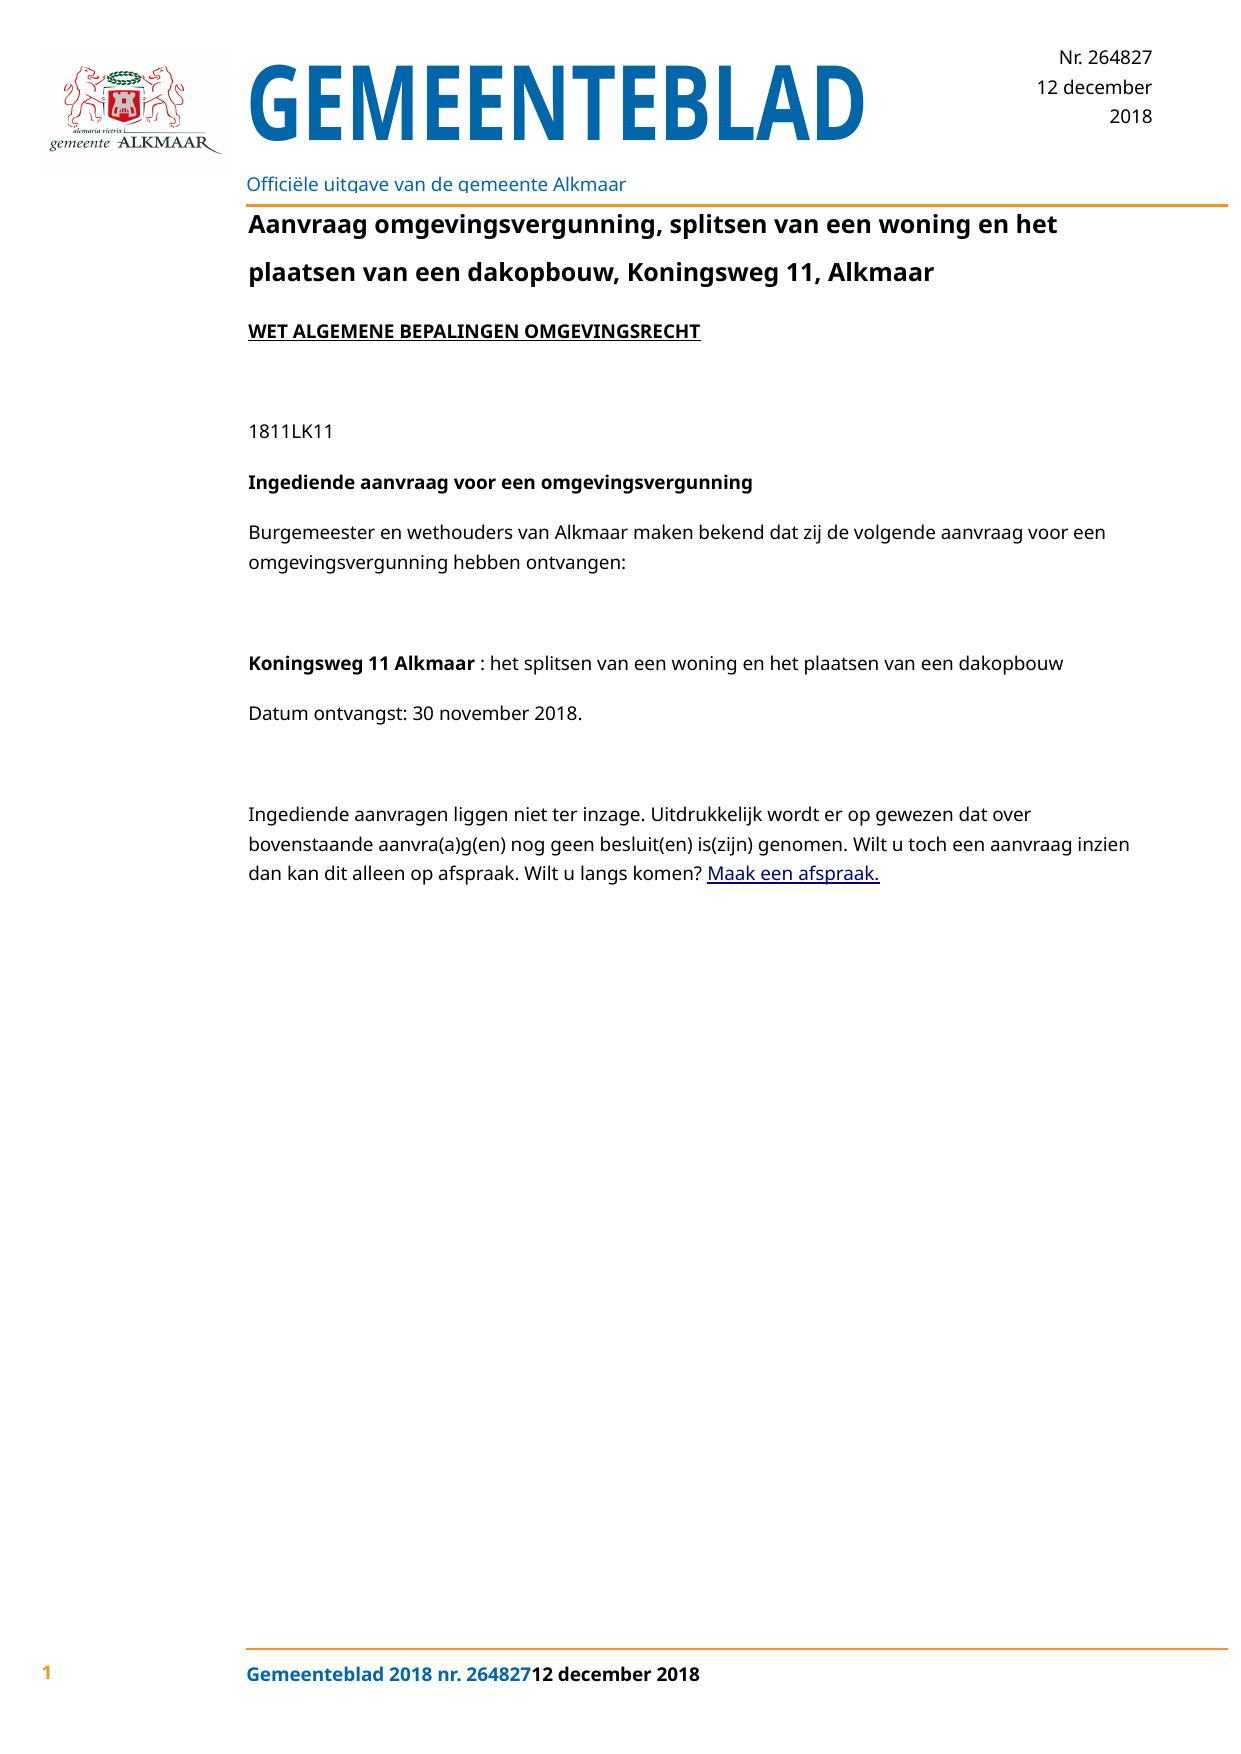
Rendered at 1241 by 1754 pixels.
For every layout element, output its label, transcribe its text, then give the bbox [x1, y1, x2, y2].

text 1811LK11 [248, 419, 1152, 444]
text Ingediende aanvraag voor een omgevingsvergunning [248, 469, 1152, 495]
text WET ALGEMENE BEPALINGEN OMGEVINGSRECHT [248, 318, 1152, 344]
text Aanvraag omgevingsvergunning, splitsen van een woning en het plaatsen van een dakopbouw, Koningsweg 11, Alkmaar [248, 207, 1152, 288]
text Ingediende aanvragen liggen niet ter inzage. Uitdrukkelijk wordt er op gewezen dat over bovenstaande aanvra(a)g(en) nog geen besluit(en) is(zijn) genomen. Wilt u toch een aanvraag inzien dan kan dit alleen op afspraak. Wilt u langs komen? Maak een afspraak. [248, 801, 1152, 886]
text Koningsweg 11 Alkmaar : het splitsen van een woning en het plaatsen van een dakopbouw [248, 650, 1152, 676]
text Datum ontvangst: 30 november 2018. [248, 700, 1152, 726]
picture [41, 47, 231, 172]
text Burgemeester en wethouders van Alkmaar maken bekend dat zij de volgende aanvraag voor een omgevingsvergunning hebben ontvangen: [248, 519, 1152, 575]
